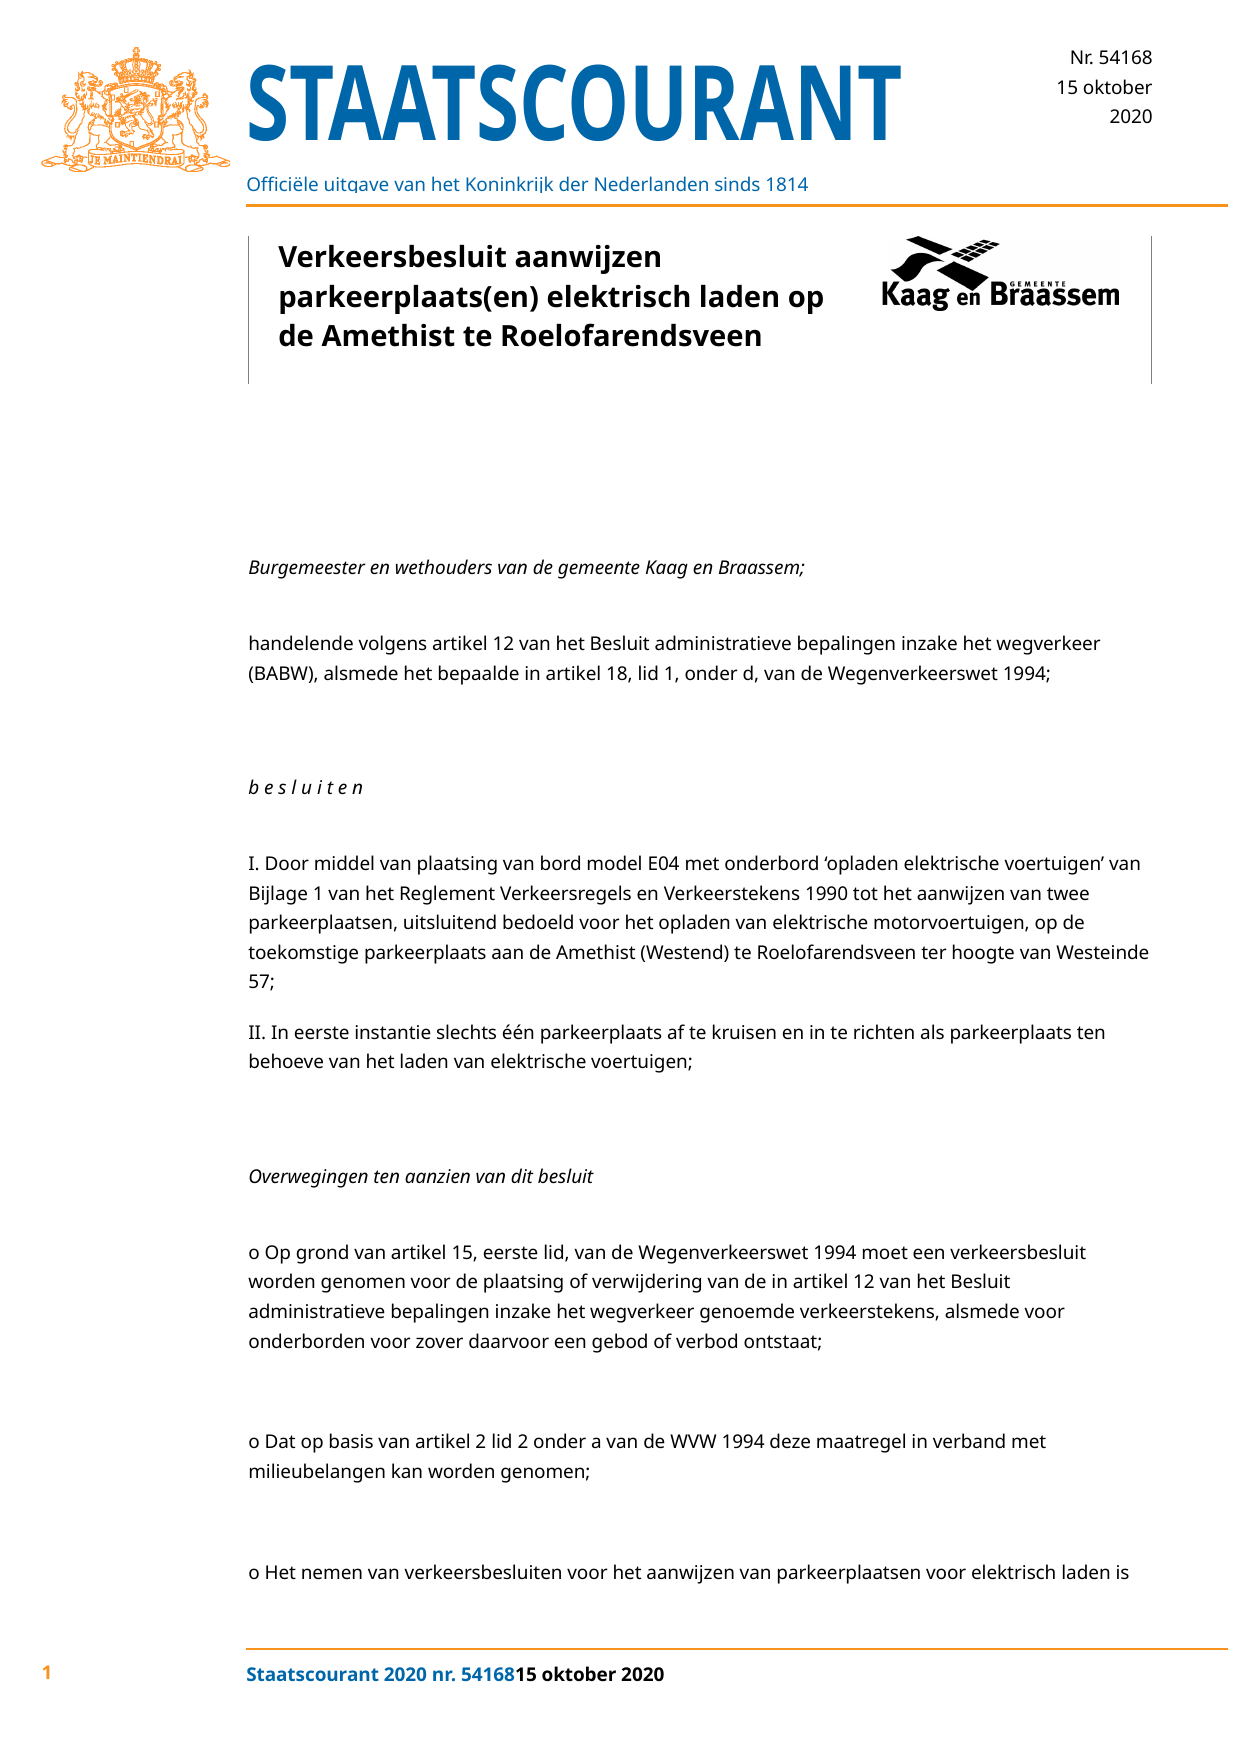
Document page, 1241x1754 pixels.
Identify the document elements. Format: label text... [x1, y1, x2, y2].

picture [882, 236, 1119, 311]
text Burgemeester en wethouders van de gemeente Kaag en Braassem; [248, 554, 1152, 580]
text Overwegingen ten aanzien van dit besluit [248, 1163, 1152, 1189]
text II. In eerste instantie slechts één parkeerplaats af te kruisen en in te richten als parkeerplaats ten behoeve van het laden van elektrische voertuigen; [248, 1019, 1152, 1074]
text o Op grond van artikel 15, eerste lid, van de Wegenverkeerswet 1994 moet een verkeersbesluit worden genomen voor de plaatsing of verwijdering van de in artikel 12 van het Besluit administratieve bepalingen inzake het wegverkeer genoemde verkeerstekens, alsmede voor onderborden voor zover daarvoor een gebod of verbod ontstaat; [248, 1239, 1152, 1354]
text handelende volgens artikel 12 van het Besluit administratieve bepalingen inzake het wegverkeer (BABW), alsmede het bepaalde in artikel 18, lid 1, onder d, van de Wegenverkeerswet 1994; [248, 630, 1152, 686]
table_header [850, 236, 1151, 384]
text b e s l u i t e n [248, 774, 1152, 800]
table_header Verkeersbesluit aanwijzen parkeerplaats(en) elektrisch laden op de Amethist te Roelofarendsveen [249, 236, 850, 384]
text o Het nemen van verkeersbesluiten voor het aanwijzen van parkeerplaatsen voor elektrisch laden is [248, 1559, 1152, 1585]
text I. Door middel van plaatsing van bord model E04 met onderbord ‘opladen elektrische voertuigen’ van Bijlage 1 van het Reglement Verkeersregels en Verkeerstekens 1990 tot het aanwijzen van twee parkeerplaatsen, uitsluitend bedoeld voor het opladen van elektrische motorvoertuigen, op de toekomstige parkeerplaats aan de Amethist (Westend) te Roelofarendsveen ter hoogte van Westeinde 57; [248, 850, 1152, 994]
text o Dat op basis van artikel 2 lid 2 onder a van de WVW 1994 deze maatregel in verband met milieubelangen kan worden genomen; [248, 1429, 1152, 1484]
picture [41, 47, 231, 172]
